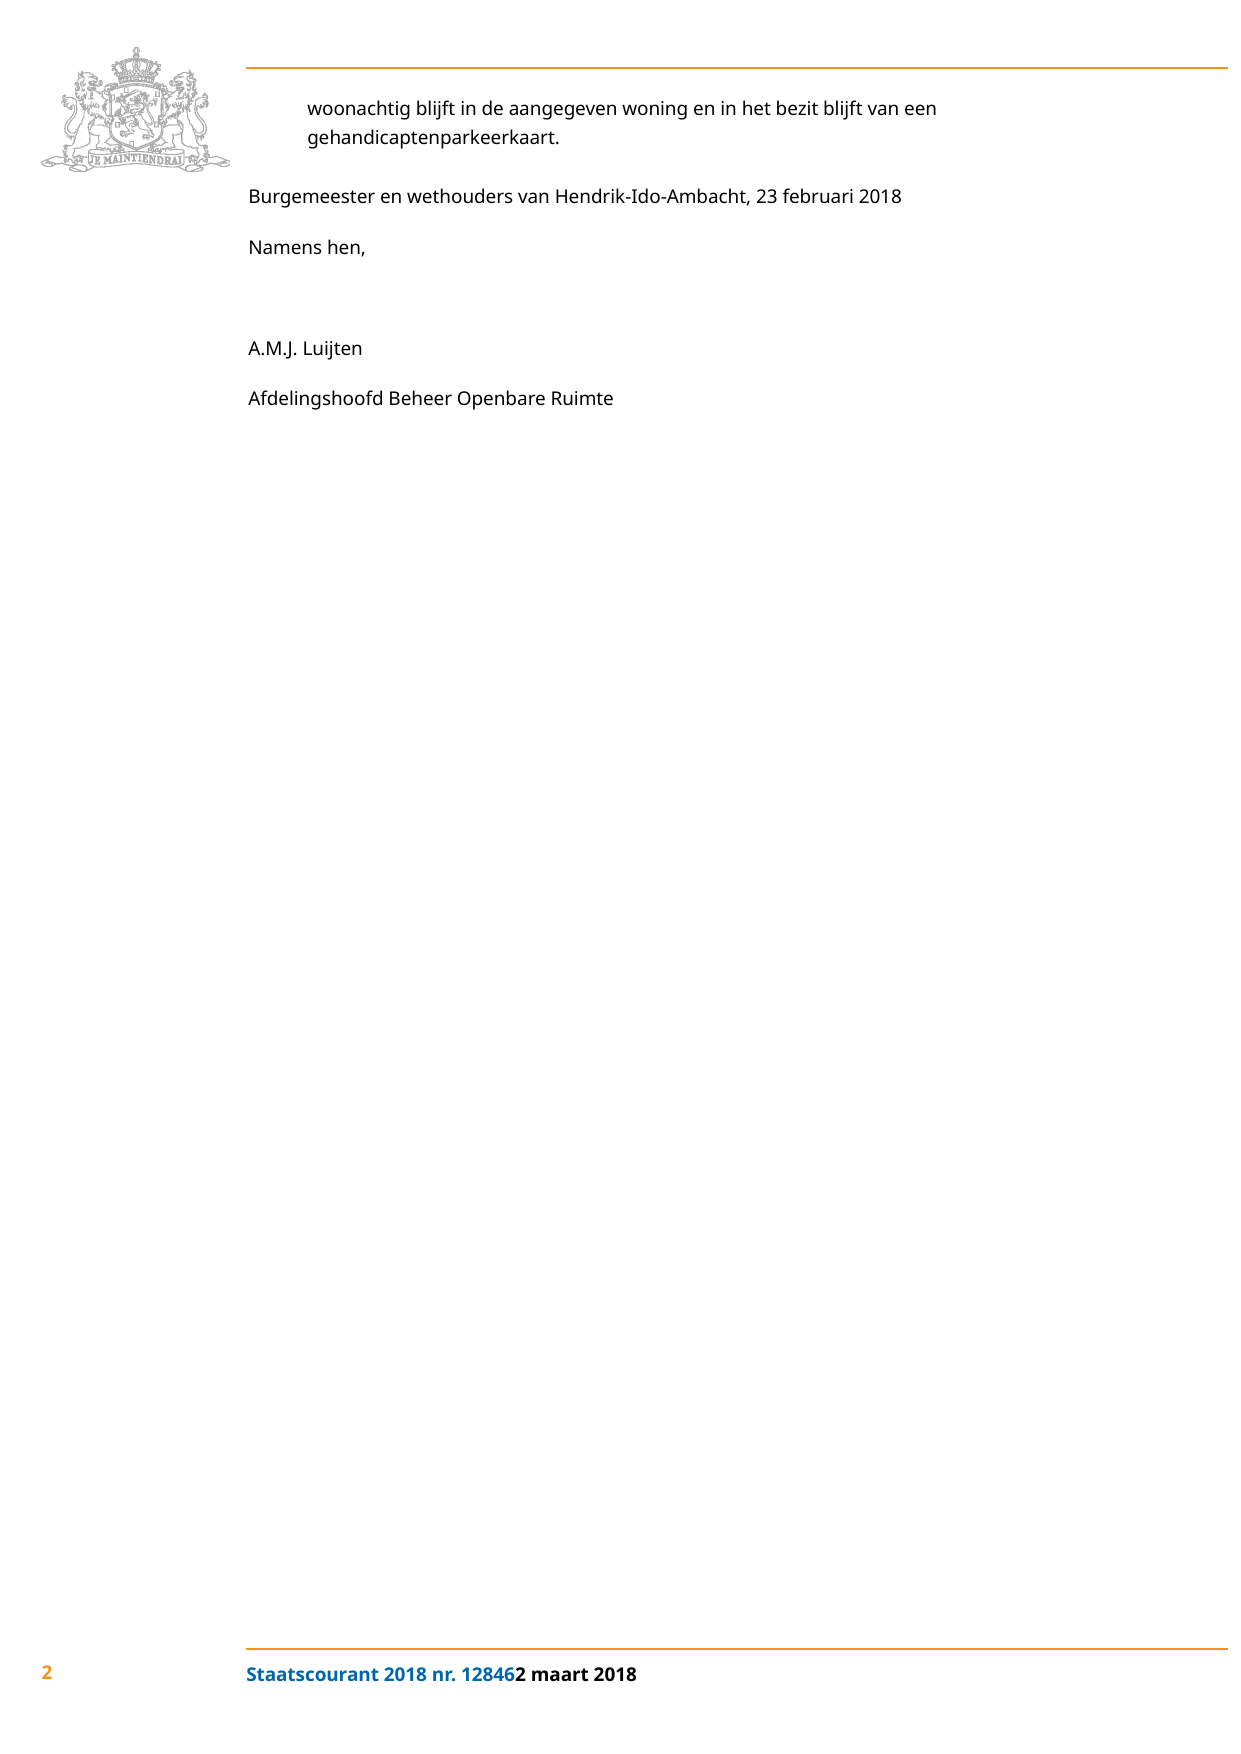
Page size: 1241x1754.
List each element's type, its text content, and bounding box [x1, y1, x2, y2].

text Afdelingshoofd Beheer Openbare Ruimte [248, 385, 1152, 411]
text Burgemeester en wethouders van Hendrik-Ido-Ambacht, 23 februari 2018 [248, 183, 1152, 209]
text Namens hen, [248, 234, 1152, 260]
picture [41, 47, 231, 172]
list woonachtig blijft in de aangegeven woning en in het bezit blijft van een gehandicaptenparkeerkaart. [248, 95, 1152, 150]
text A.M.J. Luijten [248, 335, 1152, 361]
